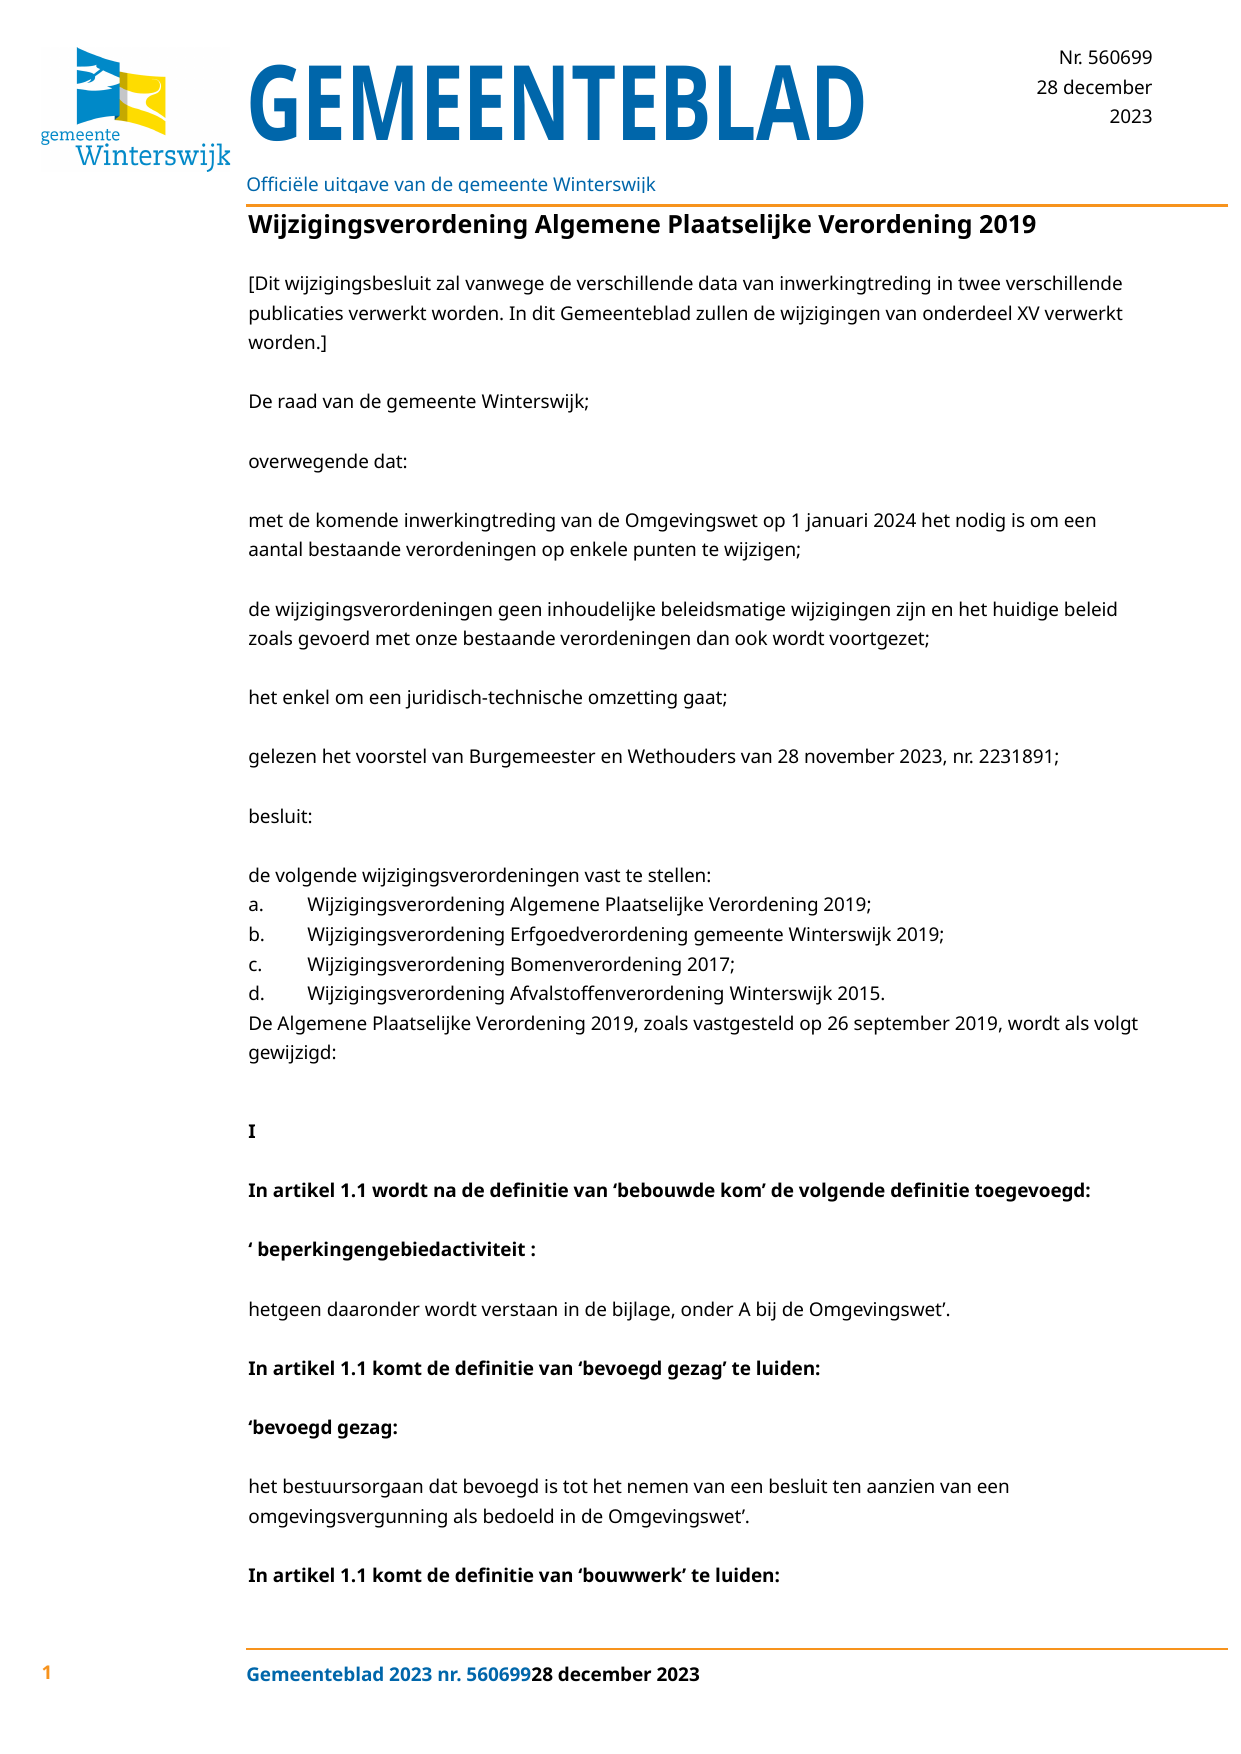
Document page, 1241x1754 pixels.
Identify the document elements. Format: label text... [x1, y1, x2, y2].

text ‘ beperkingengebiedactiviteit : [248, 1237, 1152, 1262]
text ‘bevoegd gezag: [248, 1414, 1152, 1440]
text In artikel 1.1 komt de definitie van ‘bevoegd gezag’ te luiden: [248, 1355, 1152, 1381]
list Wijzigingsverordening Afvalstoffenverordening Winterswijk 2015. [248, 980, 1152, 1006]
text In artikel 1.1 wordt na de definitie van ‘bebouwde kom’ de volgende definitie toegevoegd: [248, 1177, 1152, 1203]
list Wijzigingsverordening Erfgoedverordening gemeente Winterswijk 2019; [248, 921, 1152, 947]
text besluit: [248, 803, 1152, 828]
text hetgeen daaronder wordt verstaan in de bijlage, onder A bij de Omgevingswet’. [248, 1296, 1152, 1322]
list Wijzigingsverordening Algemene Plaatselijke Verordening 2019; [248, 892, 1152, 917]
text De raad van de gemeente Winterswijk; [248, 389, 1152, 414]
text gelezen het voorstel van Burgemeester en Wethouders van 28 november 2023, nr. 2231891; [248, 744, 1152, 769]
text het enkel om een juridisch-technische omzetting gaat; [248, 684, 1152, 710]
text overwegende dat: [248, 448, 1152, 473]
text In artikel 1.1 komt de definitie van ‘bouwwerk’ te luiden: [248, 1562, 1152, 1588]
text Wijzigingsverordening Algemene Plaatselijke Verordening 2019 [248, 207, 1152, 241]
text [Dit wijzigingsbesluit zal vanwege de verschillende data van inwerkingtreding in twee verschillende publicaties verwerkt worden. In dit Gemeenteblad zullen de wijzigingen van onderdeel XV verwerkt worden.] [248, 270, 1152, 355]
text de wijzigingsverordeningen geen inhoudelijke beleidsmatige wijzigingen zijn en het huidige beleid zoals gevoerd met onze bestaande verordeningen dan ook wordt voortgezet; [248, 596, 1152, 651]
list Wijzigingsverordening Bomenverordening 2017; [248, 951, 1152, 976]
text met de komende inwerkingtreding van de Omgevingswet op 1 januari 2024 het nodig is om een aantal bestaande verordeningen op enkele punten te wijzigen; [248, 507, 1152, 562]
text De Algemene Plaatselijke Verordening 2019, zoals vastgesteld op 26 september 2019, wordt als volgt gewijzigd: [248, 1010, 1152, 1065]
text I [248, 1118, 1152, 1144]
picture [41, 47, 231, 172]
text de volgende wijzigingsverordeningen vast te stellen: [248, 862, 1152, 888]
text het bestuursorgaan dat bevoegd is tot het nemen van een besluit ten aanzien van een omgevingsvergunning als bedoeld in de Omgevingswet’. [248, 1473, 1152, 1529]
picture [225, 153, 231, 162]
